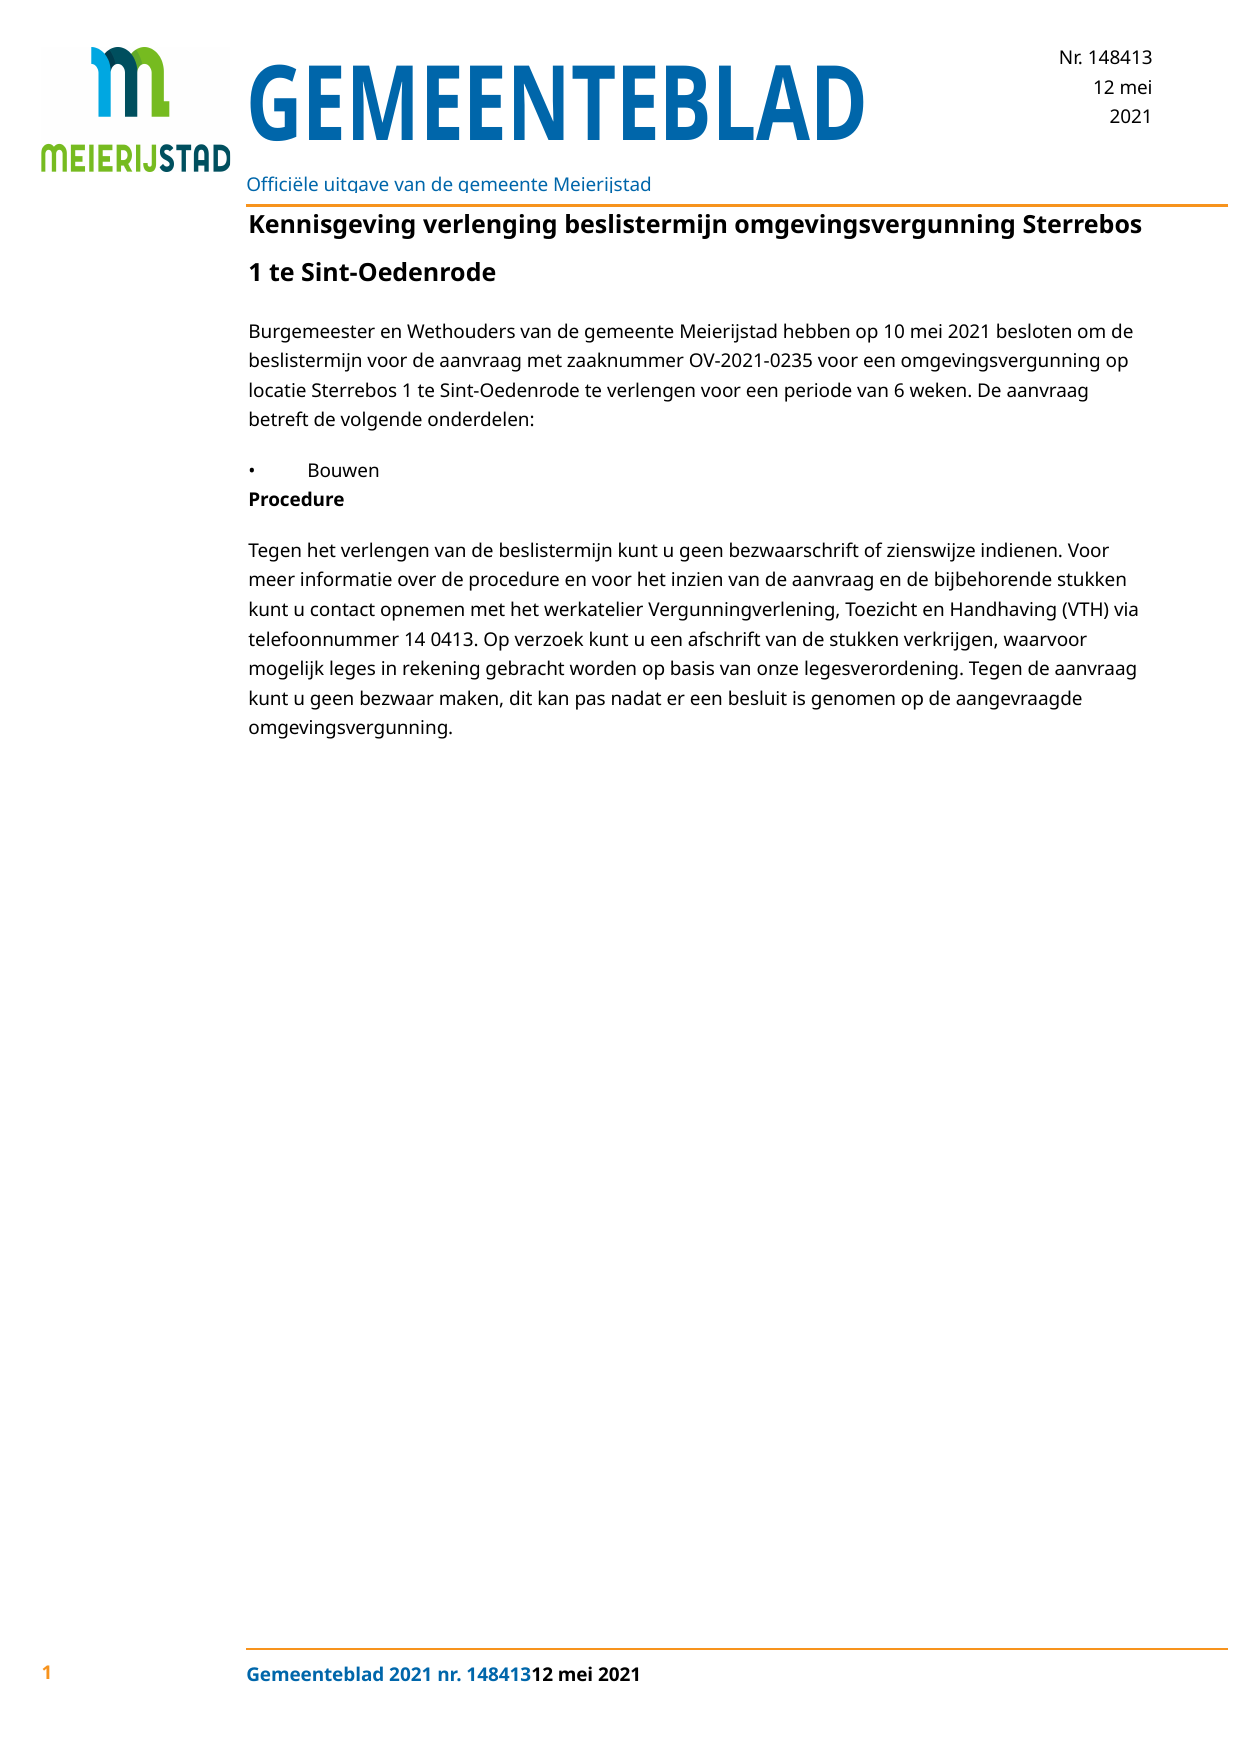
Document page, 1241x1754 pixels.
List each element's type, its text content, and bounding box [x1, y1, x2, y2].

list Bouwen [248, 457, 1152, 483]
text Tegen het verlengen van de beslistermijn kunt u geen bezwaarschrift of zienswijze indienen. Voor meer informatie over de procedure en voor het inzien van de aanvraag en de bijbehorende stukken kunt u contact opnemen met het werkatelier Vergunningverlening, Toezicht en Handhaving (VTH) via telefoonnummer 14 0413. Op verzoek kunt u een afschrift van de stukken verkrijgen, waarvoor mogelijk leges in rekening gebracht worden op basis van onze legesverordening. Tegen de aanvraag kunt u geen bezwaar maken, dit kan pas nadat er een besluit is genomen op de aangevraagde omgevingsvergunning. [248, 537, 1152, 740]
text Kennisgeving verlenging beslistermijn omgevingsvergunning Sterrebos 1 te Sint-Oedenrode [248, 207, 1152, 288]
picture [41, 47, 231, 172]
text Procedure [248, 487, 1152, 512]
text Burgemeester en Wethouders van de gemeente Meierijstad hebben op 10 mei 2021 besloten om de beslistermijn voor de aanvraag met zaaknummer OV-2021-0235 voor een omgevingsvergunning op locatie Sterrebos 1 te Sint-Oedenrode te verlengen voor een periode van 6 weken. De aanvraag betreft de volgende onderdelen: [248, 318, 1152, 432]
